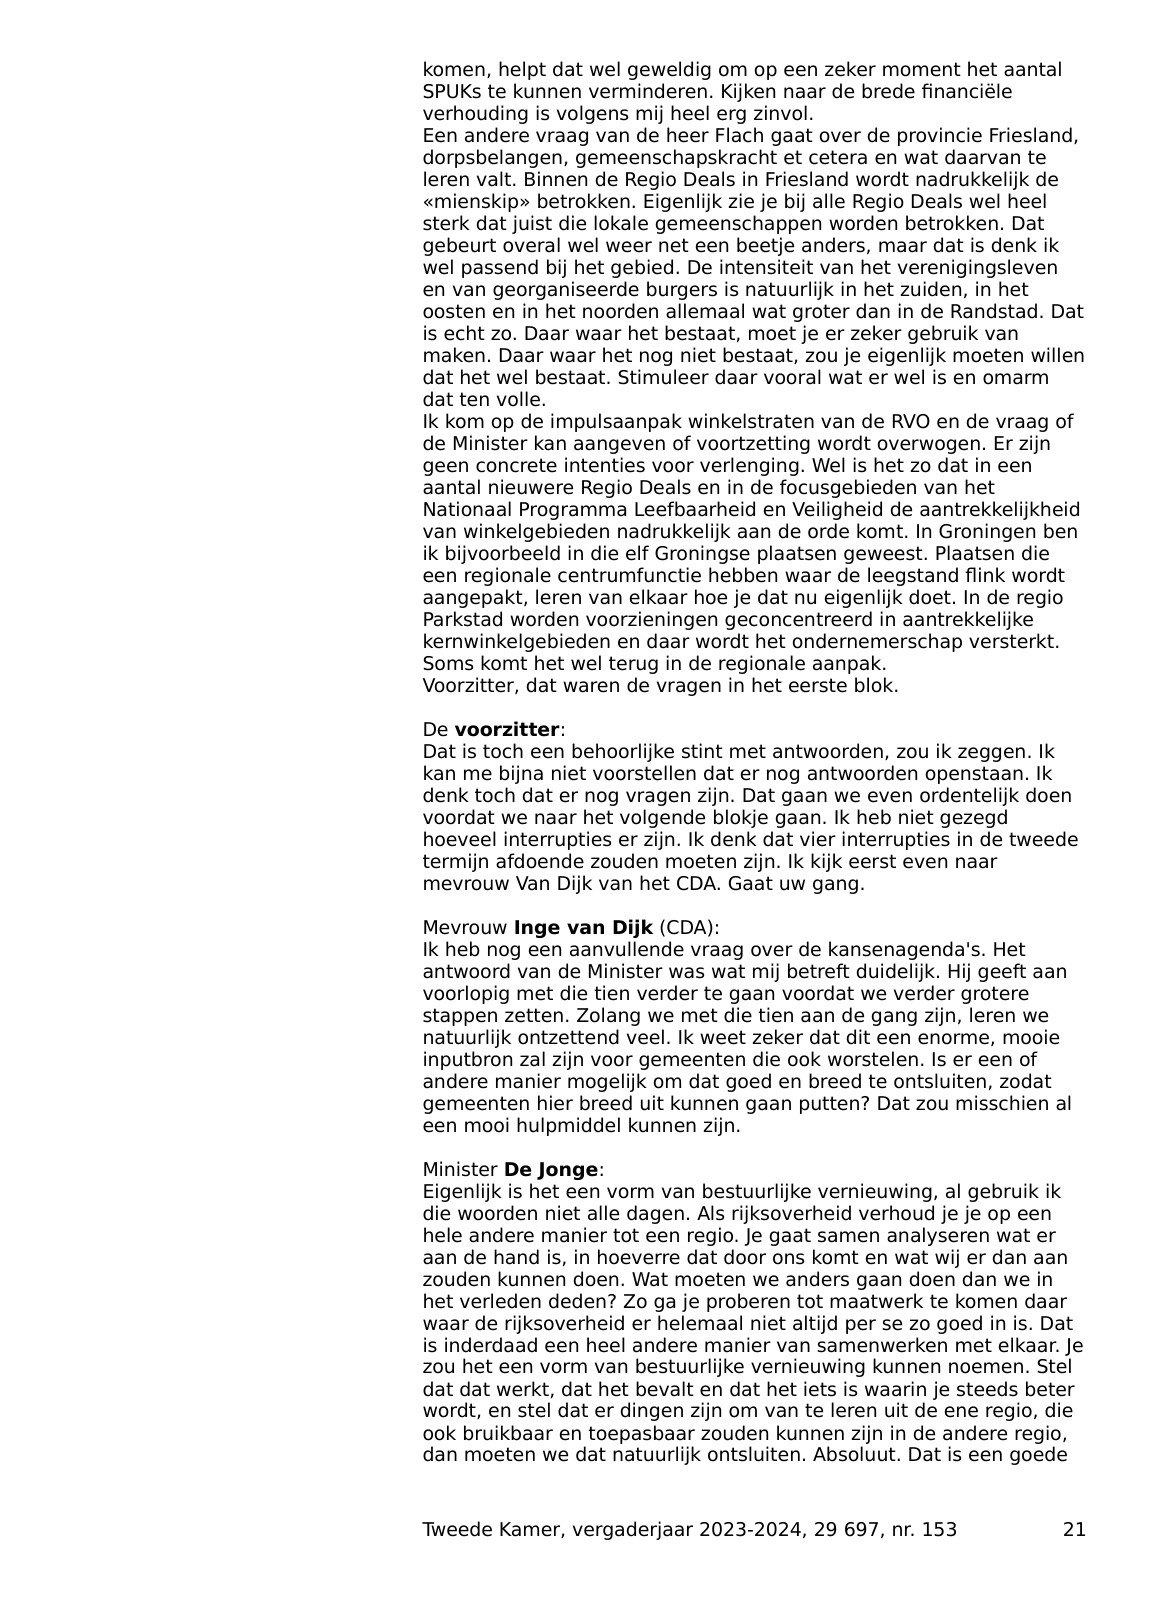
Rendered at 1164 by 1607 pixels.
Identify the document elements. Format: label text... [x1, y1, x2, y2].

text Ik kom op de impulsaanpak winkelstraten van de RVO en de vraag of de Minister kan aangeven of voortzetting wordt overwogen. Er zijn geen concrete intenties voor verlenging. Wel is het zo dat in een aantal nieuwere Regio Deals en in de focusgebieden van het Nationaal Programma Leefbaarheid en Veiligheid de aantrekkelijkheid van winkelgebieden nadrukkelijk aan de orde komt. In Groningen ben ik bijvoorbeeld in die elf Groningse plaatsen geweest. Plaatsen die een regionale centrumfunctie hebben waar de leegstand flink wordt aangepakt, leren van elkaar hoe je dat nu eigenlijk doet. In de regio Parkstad worden voorzieningen geconcentreerd in aantrekkelijke kernwinkelgebieden en daar wordt het ondernemerschap versterkt. Soms komt het wel terug in de regionale aanpak. [422, 411, 1087, 674]
text Een andere vraag van de heer Flach gaat over de provincie Friesland, dorpsbelangen, gemeenschapskracht et cetera en wat daarvan te leren valt. Binnen de Regio Deals in Friesland wordt nadrukkelijk de «mienskip» betrokken. Eigenlijk zie je bij alle Regio Deals wel heel sterk dat juist die lokale gemeenschappen worden betrokken. Dat gebeurt overal wel weer net een beetje anders, maar dat is denk ik wel passend bij het gebied. De intensiteit van het verenigingsleven en van georganiseerde burgers is natuurlijk in het zuiden, in het oosten en in het noorden allemaal wat groter dan in de Randstad. Dat is echt zo. Daar waar het bestaat, moet je er zeker gebruik van maken. Daar waar het nog niet bestaat, zou je eigenlijk moeten willen dat het wel bestaat. Stimuleer daar vooral wat er wel is en omarm dat ten volle. [422, 125, 1087, 411]
text De voorzitter: [422, 719, 1087, 741]
text Eigenlijk is het een vorm van bestuurlijke vernieuwing, al gebruik ik die woorden niet alle dagen. Als rijksoverheid verhoud je je op een hele andere manier tot een regio. Je gaat samen analyseren wat er aan de hand is, in hoeverre dat door ons komt en wat wij er dan aan zouden kunnen doen. Wat moeten we anders gaan doen dan we in het verleden deden? Zo ga je proberen tot maatwerk te komen daar waar de rijksoverheid er helemaal niet altijd per se zo goed in is. Dat is inderdaad een heel andere manier van samenwerken met elkaar. Je zou het een vorm van bestuurlijke vernieuwing kunnen noemen. Stel dat dat werkt, dat het bevalt en dat het iets is waarin je steeds beter wordt, en stel dat er dingen zijn om van te leren uit de ene regio, die ook bruikbaar en toepasbaar zouden kunnen zijn in de andere regio, dan moeten we dat natuurlijk ontsluiten. Absoluut. Dat is een goede [422, 1181, 1087, 1466]
text Dat is toch een behoorlijke stint met antwoorden, zou ik zeggen. Ik kan me bijna niet voorstellen dat er nog antwoorden openstaan. Ik denk toch dat er nog vragen zijn. Dat gaan we even ordentelijk doen voordat we naar het volgende blokje gaan. Ik heb niet gezegd hoeveel interrupties er zijn. Ik denk dat vier interrupties in de tweede termijn afdoende zouden moeten zijn. Ik kijk eerst even naar mevrouw Van Dijk van het CDA. Gaat uw gang. [422, 741, 1087, 894]
text Minister De Jonge: [422, 1159, 1087, 1181]
text Mevrouw Inge van Dijk (CDA): [422, 917, 1087, 939]
text Voorzitter, dat waren de vragen in het eerste blok. [422, 674, 1087, 696]
text Ik heb nog een aanvullende vraag over de kansenagenda's. Het antwoord van de Minister was wat mij betreft duidelijk. Hij geeft aan voorlopig met die tien verder te gaan voordat we verder grotere stappen zetten. Zolang we met die tien aan de gang zijn, leren we natuurlijk ontzettend veel. Ik weet zeker dat dit een enorme, mooie inputbron zal zijn voor gemeenten die ook worstelen. Is er een of andere manier mogelijk om dat goed en breed te ontsluiten, zodat gemeenten hier breed uit kunnen gaan putten? Dat zou misschien al een mooi hulpmiddel kunnen zijn. [422, 939, 1087, 1136]
text komen, helpt dat wel geweldig om op een zeker moment het aantal SPUKs te kunnen verminderen. Kijken naar de brede financiële verhouding is volgens mij heel erg zinvol. [422, 59, 1087, 125]
